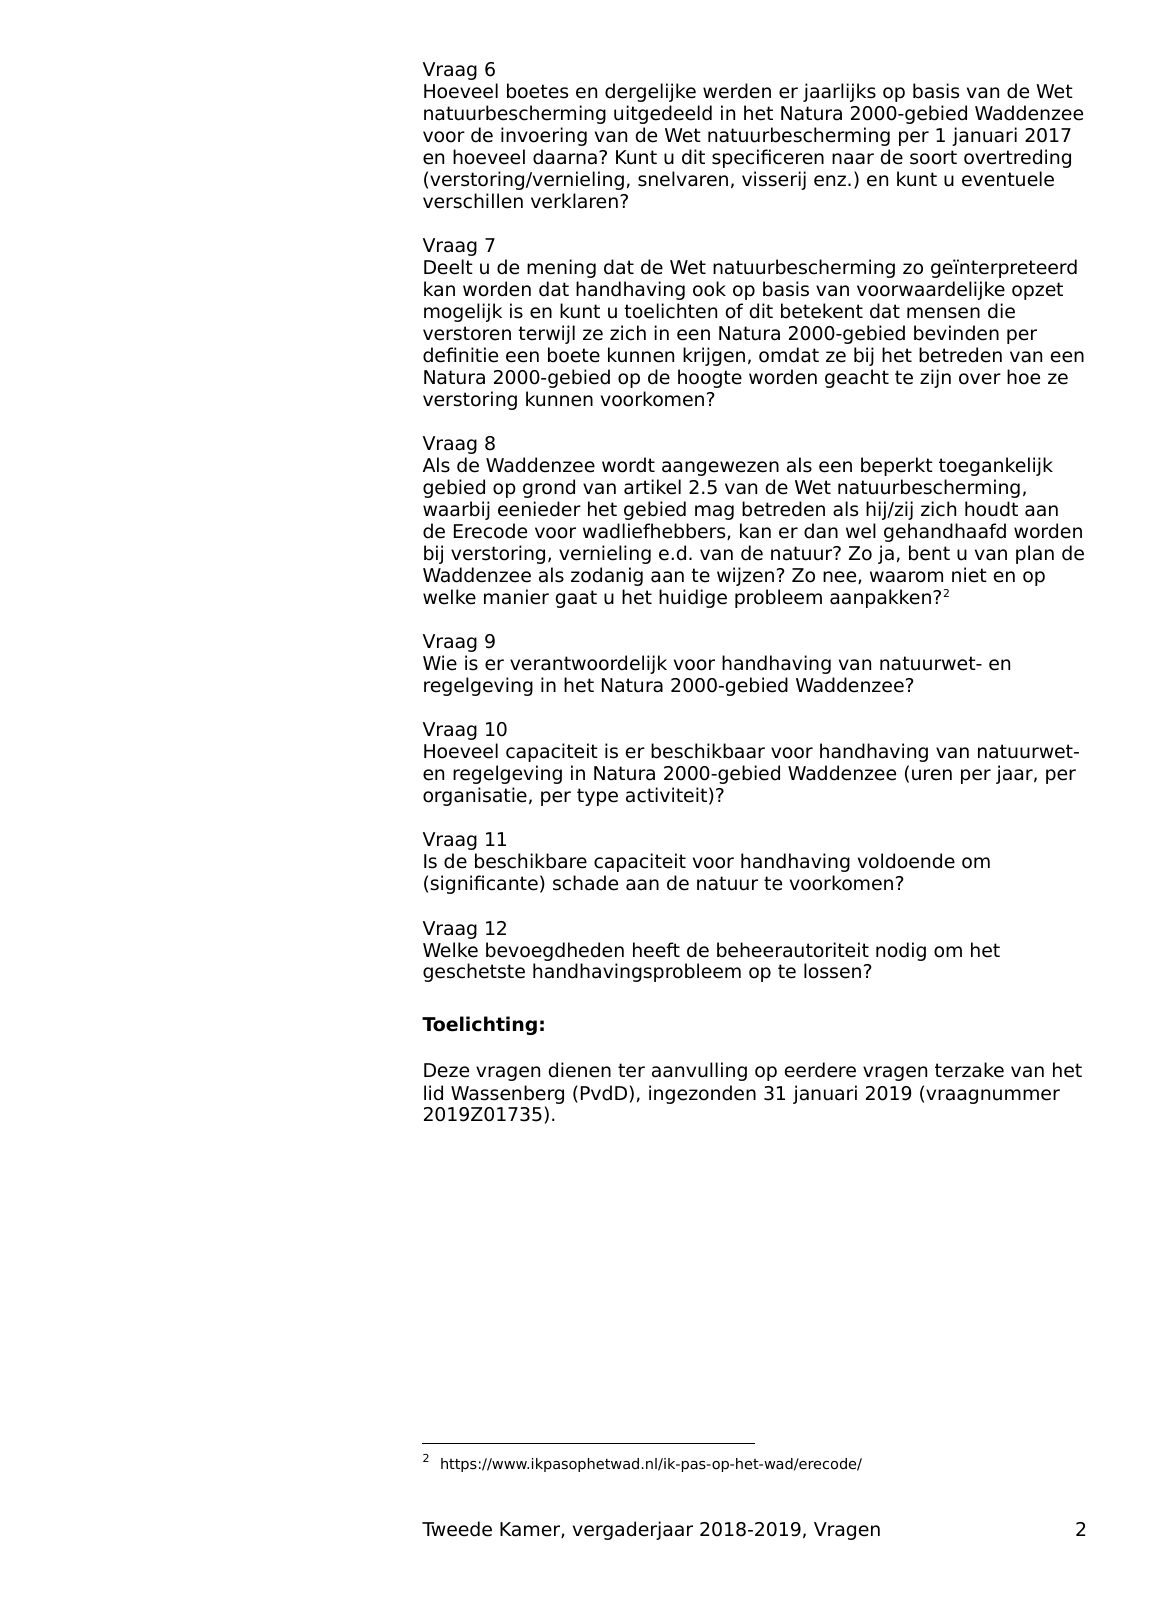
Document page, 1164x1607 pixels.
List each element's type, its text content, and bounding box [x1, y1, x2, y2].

text Hoeveel capaciteit is er beschikbaar voor handhaving van natuurwet- en regelgeving in Natura 2000-gebied Waddenzee (uren per jaar, per organisatie, per type activiteit)? [422, 741, 1087, 807]
text Deze vragen dienen ter aanvulling op eerdere vragen terzake van het lid Wassenberg (PvdD), ingezonden 31 januari 2019 (vraagnummer 2019Z01735). [422, 1060, 1087, 1126]
text Hoeveel boetes en dergelijke werden er jaarlijks op basis van de Wet natuurbescherming uitgedeeld in het Natura 2000-gebied Waddenzee voor de invoering van de Wet natuurbescherming per 1 januari 2017 en hoeveel daarna? Kunt u dit specificeren naar de soort overtreding (verstoring/vernieling, snelvaren, visserij enz.) en kunt u eventuele verschillen verklaren? [422, 81, 1087, 213]
text Vraag 7 [422, 235, 1087, 257]
text Wie is er verantwoordelijk voor handhaving van natuurwet- en regelgeving in het Natura 2000-gebied Waddenzee? [422, 653, 1087, 697]
text Vraag 8 [422, 433, 1087, 455]
subtitle Toelichting: [422, 1013, 1087, 1035]
text Deelt u de mening dat de Wet natuurbescherming zo geïnterpreteerd kan worden dat handhaving ook op basis van voorwaardelijke opzet mogelijk is en kunt u toelichten of dit betekent dat mensen die verstoren terwijl ze zich in een Natura 2000-gebied bevinden per definitie een boete kunnen krijgen, omdat ze bij het betreden van een Natura 2000-gebied op de hoogte worden geacht te zijn over hoe ze verstoring kunnen voorkomen? [422, 257, 1087, 411]
text Vraag 6 [422, 59, 1087, 81]
text Vraag 11 [422, 829, 1087, 851]
text Vraag 12 [422, 917, 1087, 939]
text Is de beschikbare capaciteit voor handhaving voldoende om (significante) schade aan de natuur te voorkomen? [422, 851, 1087, 895]
text Als de Waddenzee wordt aangewezen als een beperkt toegankelijk gebied op grond van artikel 2.5 van de Wet natuurbescherming, waarbij eenieder het gebied mag betreden als hij/zij zich houdt aan de Erecode voor wadliefhebbers, kan er dan wel gehandhaafd worden bij verstoring, vernieling e.d. van de natuur? Zo ja, bent u van plan de Waddenzee als zodanig aan te wijzen? Zo nee, waarom niet en op welke manier gaat u het huidige probleem aanpakken? [422, 455, 1087, 609]
text https://www.ikpasophetwad.nl/ik-pas-op-het-wad/erecode/ [422, 1452, 1087, 1474]
text Welke bevoegdheden heeft de beheerautoriteit nodig om het geschetste handhavingsprobleem op te lossen? [422, 939, 1087, 983]
text Vraag 9 [422, 631, 1087, 653]
text Vraag 10 [422, 719, 1087, 741]
